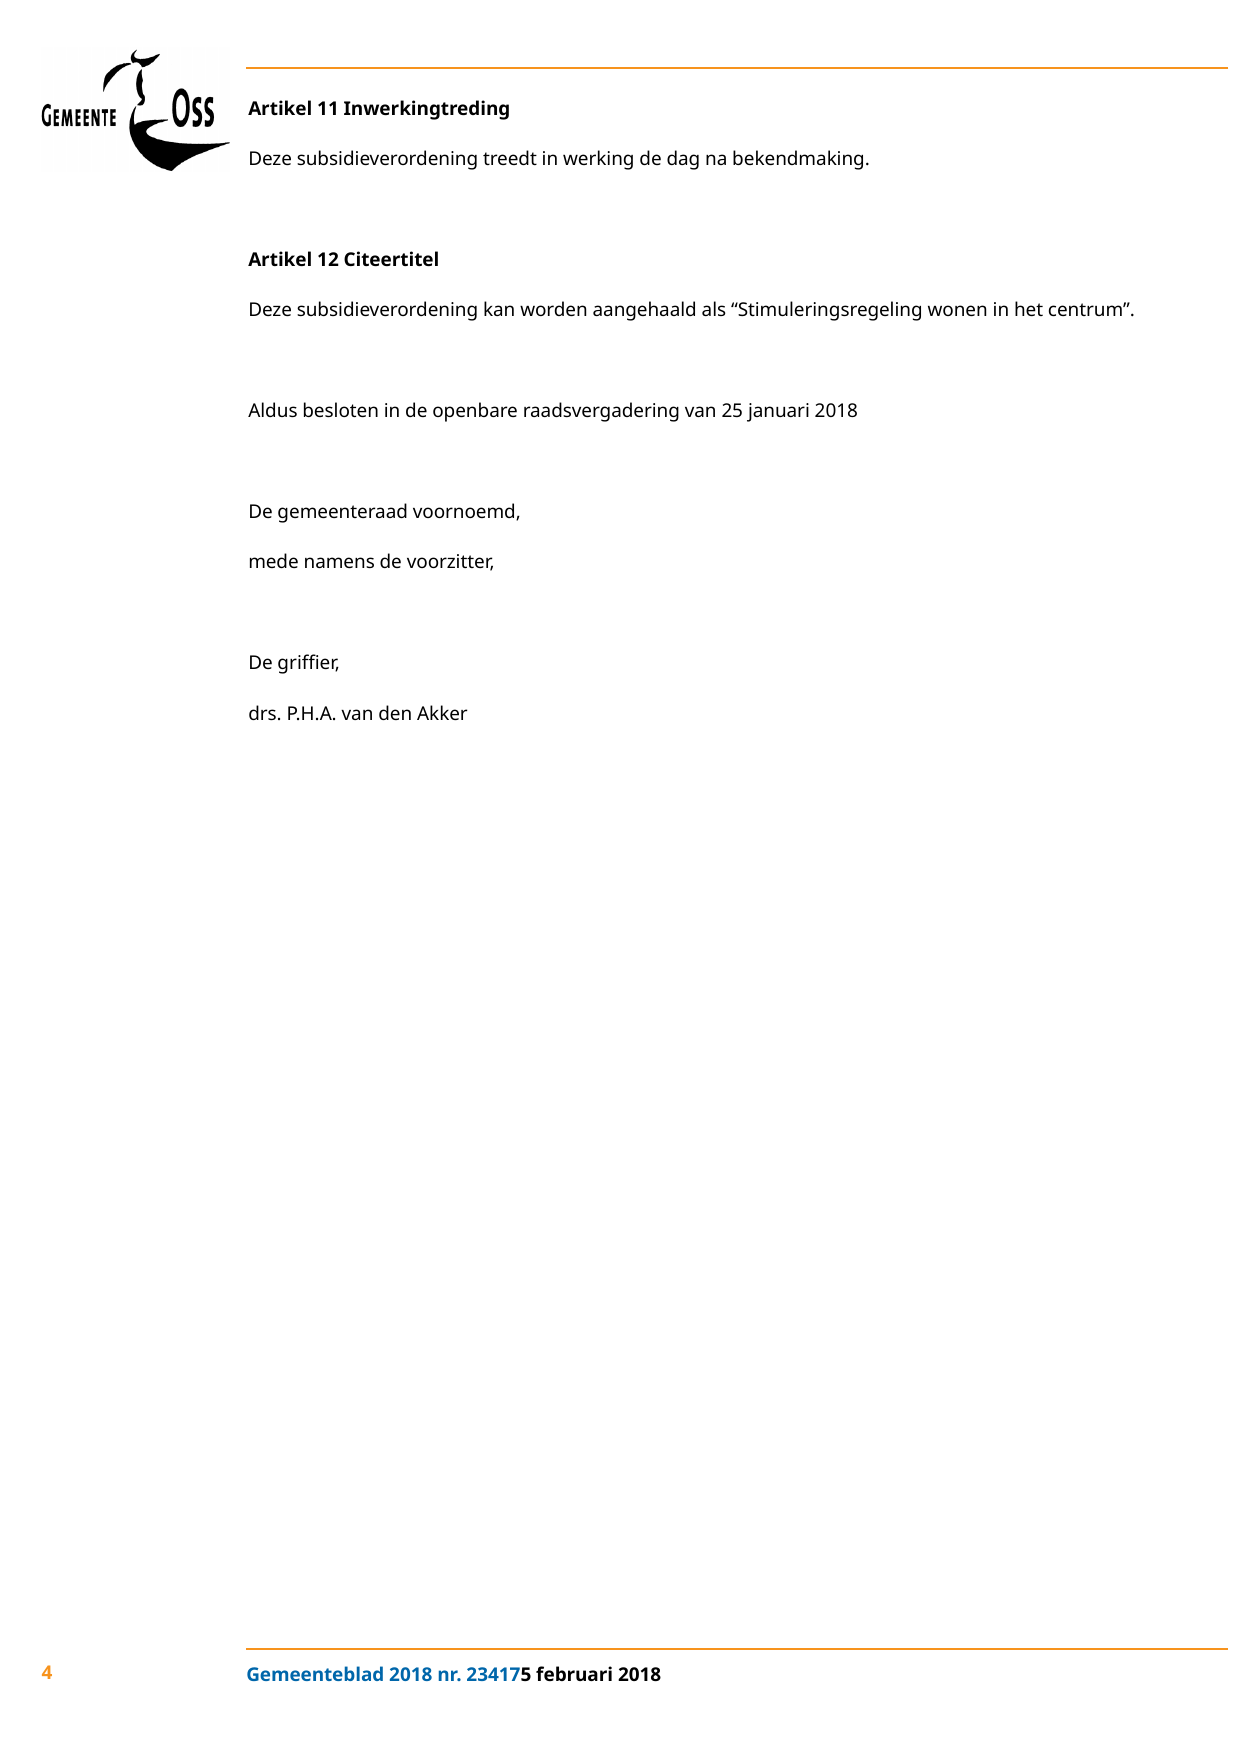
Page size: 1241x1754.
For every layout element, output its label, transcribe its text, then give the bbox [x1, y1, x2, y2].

text Artikel 11 Inwerkingtreding [248, 95, 1152, 121]
text Aldus besloten in de openbare raadsvergadering van 25 januari 2018 [248, 397, 1152, 423]
text Artikel 12 Citeertitel [248, 246, 1152, 272]
picture [41, 47, 231, 172]
text drs. P.H.A. van den Akker [248, 700, 1152, 726]
text De gemeenteraad voornoemd, [248, 498, 1152, 524]
text Deze subsidieverordening treedt in werking de dag na bekendmaking. [248, 145, 1152, 171]
text Deze subsidieverordening kan worden aangehaald als “Stimuleringsregeling wonen in het centrum”. [248, 296, 1152, 322]
text mede namens de voorzitter, [248, 548, 1152, 574]
text De griffier, [248, 649, 1152, 675]
